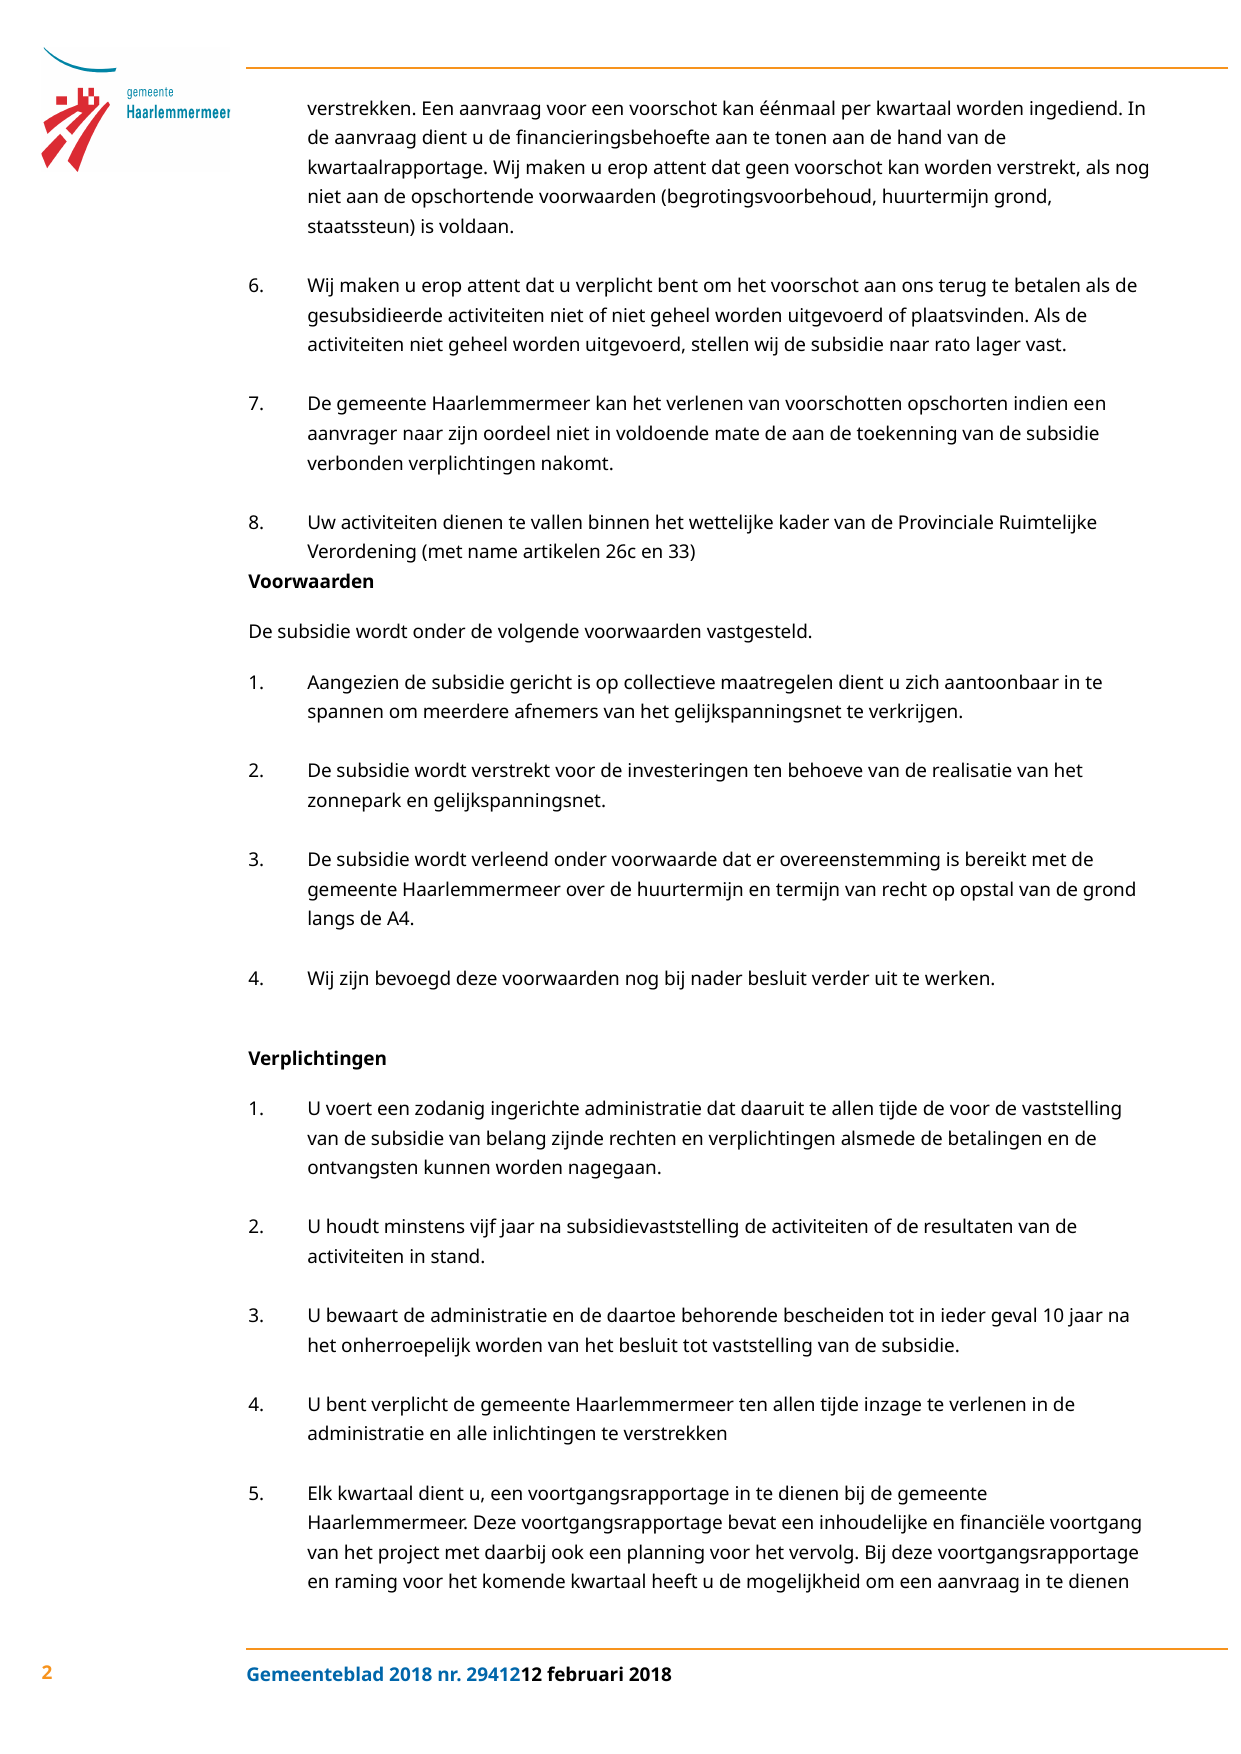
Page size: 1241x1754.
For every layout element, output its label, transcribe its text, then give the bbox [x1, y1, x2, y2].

list Uw activiteiten dienen te vallen binnen het wettelijke kader van de Provinciale Ruimtelijke Verordening (met name artikelen 26c en 33) [248, 509, 1152, 564]
list De gemeente Haarlemmermeer kan het verlenen van voorschotten opschorten indien een aanvrager naar zijn oordeel niet in voldoende mate de aan de toekenning van de subsidie verbonden verplichtingen nakomt. [248, 391, 1152, 476]
list De subsidie wordt verleend onder voorwaarde dat er overeenstemming is bereikt met de gemeente Haarlemmermeer over de huurtermijn en termijn van recht op opstal van de grond langs de A4. [248, 846, 1152, 931]
list De subsidie wordt verstrekt voor de investeringen ten behoeve van de realisatie van het zonnepark en gelijkspanningsnet. [248, 758, 1152, 813]
list Wij maken u erop attent dat u verplicht bent om het voorschot aan ons terug te betalen als de gesubsidieerde activiteiten niet of niet geheel worden uitgevoerd of plaatsvinden. Als de activiteiten niet geheel worden uitgevoerd, stellen wij de subsidie naar rato lager vast. [248, 272, 1152, 357]
list Wij zijn bevoegd deze voorwaarden nog bij nader besluit verder uit te werken. [248, 965, 1152, 991]
list verstrekken. Een aanvraag voor een voorschot kan éénmaal per kwartaal worden ingediend. In de aanvraag dient u de financieringsbehoefte aan te tonen aan de hand van de kwartaalrapportage. Wij maken u erop attent dat geen voorschot kan worden verstrekt, als nog niet aan de opschortende voorwaarden (begrotingsvoorbehoud, huurtermijn grond, staatssteun) is voldaan. [248, 95, 1152, 239]
text Voorwaarden [248, 568, 1152, 594]
text Verplichtingen [248, 1045, 1152, 1071]
list U houdt minstens vijf jaar na subsidievaststelling de activiteiten of de resultaten van de activiteiten in stand. [248, 1213, 1152, 1269]
list Elk kwartaal dient u, een voortgangsrapportage in te dienen bij de gemeente Haarlemmermeer. Deze voortgangsrapportage bevat een inhoudelijke en financiële voortgang van het project met daarbij ook een planning voor het vervolg. Bij deze voortgangsrapportage en raming voor het komende kwartaal heeft u de mogelijkheid om een aanvraag in te dienen [248, 1480, 1152, 1594]
list U bewaart de administratie en de daartoe behorende bescheiden tot in ieder geval 10 jaar na het onherroepelijk worden van het besluit tot vaststelling van de subsidie. [248, 1302, 1152, 1358]
list U bent verplicht de gemeente Haarlemmermeer ten allen tijde inzage te verlenen in de administratie en alle inlichtingen te verstrekken [248, 1391, 1152, 1446]
picture [41, 47, 231, 172]
list Aangezien de subsidie gericht is op collectieve maatregelen dient u zich aantoonbaar in te spannen om meerdere afnemers van het gelijkspanningsnet te verkrijgen. [248, 669, 1152, 724]
list U voert een zodanig ingerichte administratie dat daaruit te allen tijde de voor de vaststelling van de subsidie van belang zijnde rechten en verplichtingen alsmede de betalingen en de ontvangsten kunnen worden nagegaan. [248, 1095, 1152, 1180]
text De subsidie wordt onder de volgende voorwaarden vastgesteld. [248, 618, 1152, 644]
